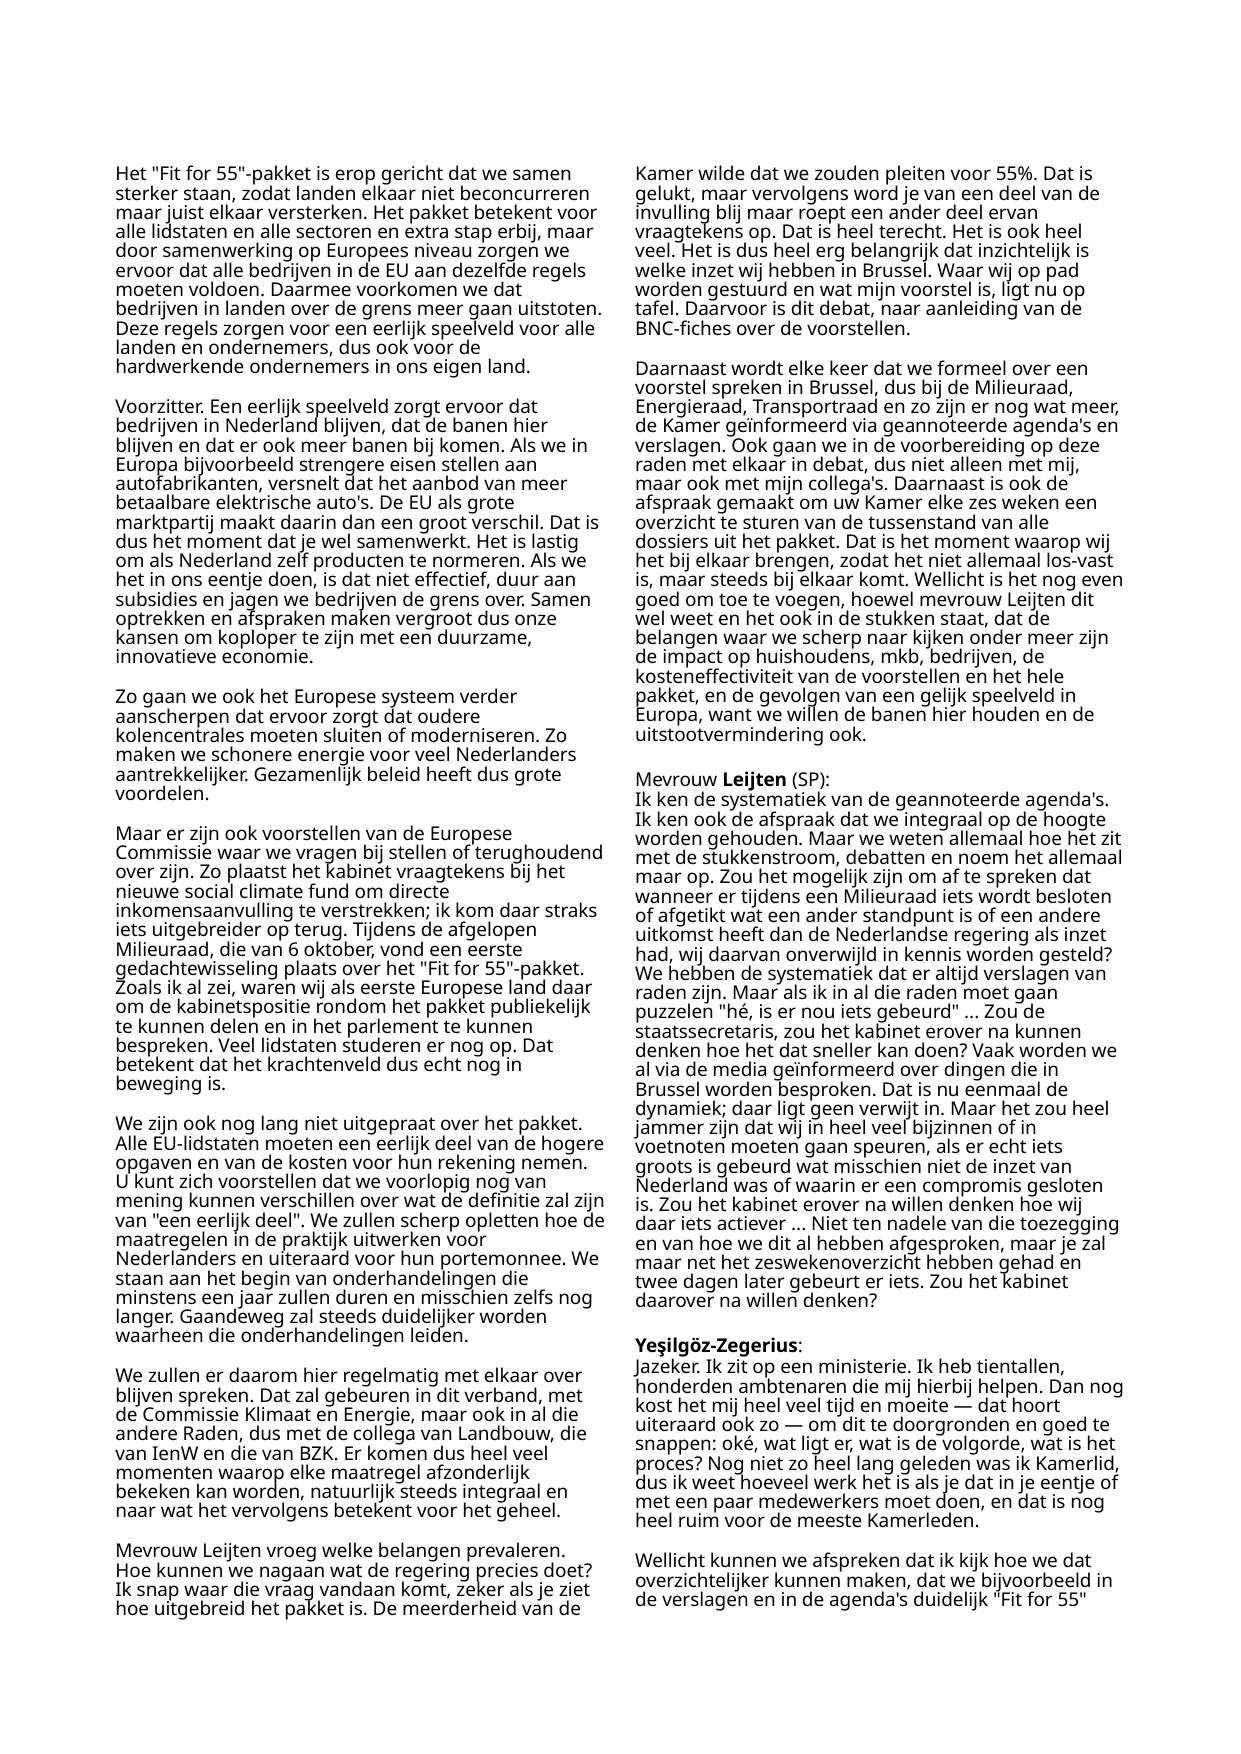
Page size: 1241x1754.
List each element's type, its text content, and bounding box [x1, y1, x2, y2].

text Mevrouw Leijten (SP): [635, 766, 1125, 791]
text Voorzitter. Een eerlijk speelveld zorgt ervoor dat bedrijven in Nederland blijven, dat de banen hier blijven en dat er ook meer banen bij komen. Als we in Europa bijvoorbeeld strengere eisen stellen aan autofabrikanten, versnelt dat het aanbod van meer betaalbare elektrische auto's. De EU als grote marktpartij maakt daarin dan een groot verschil. Dat is dus het moment dat je wel samenwerkt. Het is lastig om als Nederland zelf producten te normeren. Als we het in ons eentje doen, is dat niet effectief, duur aan subsidies en jagen we bedrijven de grens over. Samen optrekken en afspraken maken vergroot dus onze kansen om koploper te zijn met een duurzame, innovatieve economie. [115, 398, 605, 668]
text Mevrouw Leijten vroeg welke belangen prevaleren. Hoe kunnen we nagaan wat de regering precies doet? Ik snap waar die vraag vandaan komt, zeker als je ziet hoe uitgebreid het pakket is. De meerderheid van de [115, 1542, 605, 1619]
text Ik ken de systematiek van de geannoteerde agenda's. Ik ken ook de afspraak dat we integraal op de hoogte worden gehouden. Maar we weten allemaal hoe het zit met de stukkenstroom, debatten en noem het allemaal maar op. Zou het mogelijk zijn om af te spreken dat wanneer er tijdens een Milieuraad iets wordt besloten of afgetikt wat een ander standpunt is of een andere uitkomst heeft dan de Nederlandse regering als inzet had, wij daarvan onverwijld in kennis worden gesteld? We hebben de systematiek dat er altijd verslagen van raden zijn. Maar als ik in al die raden moet gaan puzzelen "hé, is er nou iets gebeurd" ... Zou de staatssecretaris, zou het kabinet erover na kunnen denken hoe het dat sneller kan doen? Vaak worden we al via de media geïnformeerd over dingen die in Brussel worden besproken. Dat is nu eenmaal de dynamiek; daar ligt geen verwijt in. Maar het zou heel jammer zijn dat wij in heel veel bijzinnen of in voetnoten moeten gaan speuren, als er echt iets groots is gebeurd wat misschien niet de inzet van Nederland was of waarin er een compromis gesloten is. Zou het kabinet erover na willen denken hoe wij daar iets actiever ... Niet ten nadele van die toezegging en van hoe we dit al hebben afgesproken, maar je zal maar net het zeswekenoverzicht hebben gehad en twee dagen later gebeurt er iets. Zou het kabinet daarover na willen denken? [635, 791, 1125, 1312]
text Zo gaan we ook het Europese systeem verder aanscherpen dat ervoor zorgt dat oudere kolencentrales moeten sluiten of moderniseren. Zo maken we schonere energie voor veel Nederlanders aantrekkelijker. Gezamenlijk beleid heeft dus grote voordelen. [115, 688, 605, 804]
text Maar er zijn ook voorstellen van de Europese Commissie waar we vragen bij stellen of terughoudend over zijn. Zo plaatst het kabinet vraagtekens bij het nieuwe social climate fund om directe inkomensaanvulling te verstrekken; ik kom daar straks iets uitgebreider op terug. Tijdens de afgelopen Milieuraad, die van 6 oktober, vond een eerste gedachtewisseling plaats over het "Fit for 55"-pakket. Zoals ik al zei, waren wij als eerste Europese land daar om de kabinetspositie rondom het pakket publiekelijk te kunnen delen en in het parlement te kunnen bespreken. Veel lidstaten studeren er nog op. Dat betekent dat het krachtenveld dus echt nog in beweging is. [115, 825, 605, 1095]
text Daarnaast wordt elke keer dat we formeel over een voorstel spreken in Brussel, dus bij de Milieuraad, Energieraad, Transportraad en zo zijn er nog wat meer, de Kamer geïnformeerd via geannoteerde agenda's en verslagen. Ook gaan we in de voorbereiding op deze raden met elkaar in debat, dus niet alleen met mij, maar ook met mijn collega's. Daarnaast is ook de afspraak gemaakt om uw Kamer elke zes weken een overzicht te sturen van de tussenstand van alle dossiers uit het pakket. Dat is het moment waarop wij het bij elkaar brengen, zodat het niet allemaal los-vast is, maar steeds bij elkaar komt. Wellicht is het nog even goed om toe te voegen, hoewel mevrouw Leijten dit wel weet en het ook in de stukken staat, dat de belangen waar we scherp naar kijken onder meer zijn de impact op huishoudens, mkb, bedrijven, de kosteneffectiviteit van de voorstellen en het hele pakket, en de gevolgen van een gelijk speelveld in Europa, want we willen de banen hier houden en de uitstootvermindering ook. [635, 359, 1125, 745]
text Het "Fit for 55"-pakket is erop gericht dat we samen sterker staan, zodat landen elkaar niet beconcurreren maar juist elkaar versterken. Het pakket betekent voor alle lidstaten en alle sectoren en extra stap erbij, maar door samenwerking op Europees niveau zorgen we ervoor dat alle bedrijven in de EU aan dezelfde regels moeten voldoen. Daarmee voorkomen we dat bedrijven in landen over de grens meer gaan uitstoten. Deze regels zorgen voor een eerlijk speelveld voor alle landen en ondernemers, dus ook voor de hardwerkende ondernemers in ons eigen land. [115, 165, 605, 377]
text Jazeker. Ik zit op een ministerie. Ik heb tientallen, honderden ambtenaren die mij hierbij helpen. Dan nog kost het mij heel veel tijd en moeite — dat hoort uiteraard ook zo — om dit te doorgronden en goed te snappen: oké, wat ligt er, wat is de volgorde, wat is het proces? Nog niet zo heel lang geleden was ik Kamerlid, dus ik weet hoeveel werk het is als je dat in je eentje of met een paar medewerkers moet doen, en dat is nog heel ruim voor de meeste Kamerleden. [635, 1358, 1125, 1532]
text We zullen er daarom hier regelmatig met elkaar over blijven spreken. Dat zal gebeuren in dit verband, met de Commissie Klimaat en Energie, maar ook in al die andere Raden, dus met de collega van Landbouw, die van IenW en die van BZK. Er komen dus heel veel momenten waarop elke maatregel afzonderlijk bekeken kan worden, natuurlijk steeds integraal en naar wat het vervolgens betekent voor het geheel. [115, 1367, 605, 1522]
text Yeşilgöz-Zegerius: [635, 1333, 1125, 1358]
text Wellicht kunnen we afspreken dat ik kijk hoe we dat overzichtelijker kunnen maken, dat we bijvoorbeeld in de verslagen en in de agenda's duidelijk "Fit for 55" [635, 1552, 1125, 1610]
text Kamer wilde dat we zouden pleiten voor 55%. Dat is gelukt, maar vervolgens word je van een deel van de invulling blij maar roept een ander deel ervan vraagtekens op. Dat is heel terecht. Het is ook heel veel. Het is dus heel erg belangrijk dat inzichtelijk is welke inzet wij hebben in Brussel. Waar wij op pad worden gestuurd en wat mijn voorstel is, ligt nu op tafel. Daarvoor is dit debat, naar aanleiding van de BNC-fiches over de voorstellen. [635, 165, 1125, 339]
text We zijn ook nog lang niet uitgepraat over het pakket. Alle EU-lidstaten moeten een eerlijk deel van de hogere opgaven en van de kosten voor hun rekening nemen. U kunt zich voorstellen dat we voorlopig nog van mening kunnen verschillen over wat de definitie zal zijn van "een eerlijk deel". We zullen scherp opletten hoe de maatregelen in de praktijk uitwerken voor Nederlanders en uiteraard voor hun portemonnee. We staan aan het begin van onderhandelingen die minstens een jaar zullen duren en misschien zelfs nog langer. Gaandeweg zal steeds duidelijker worden waarheen die onderhandelingen leiden. [115, 1115, 605, 1347]
